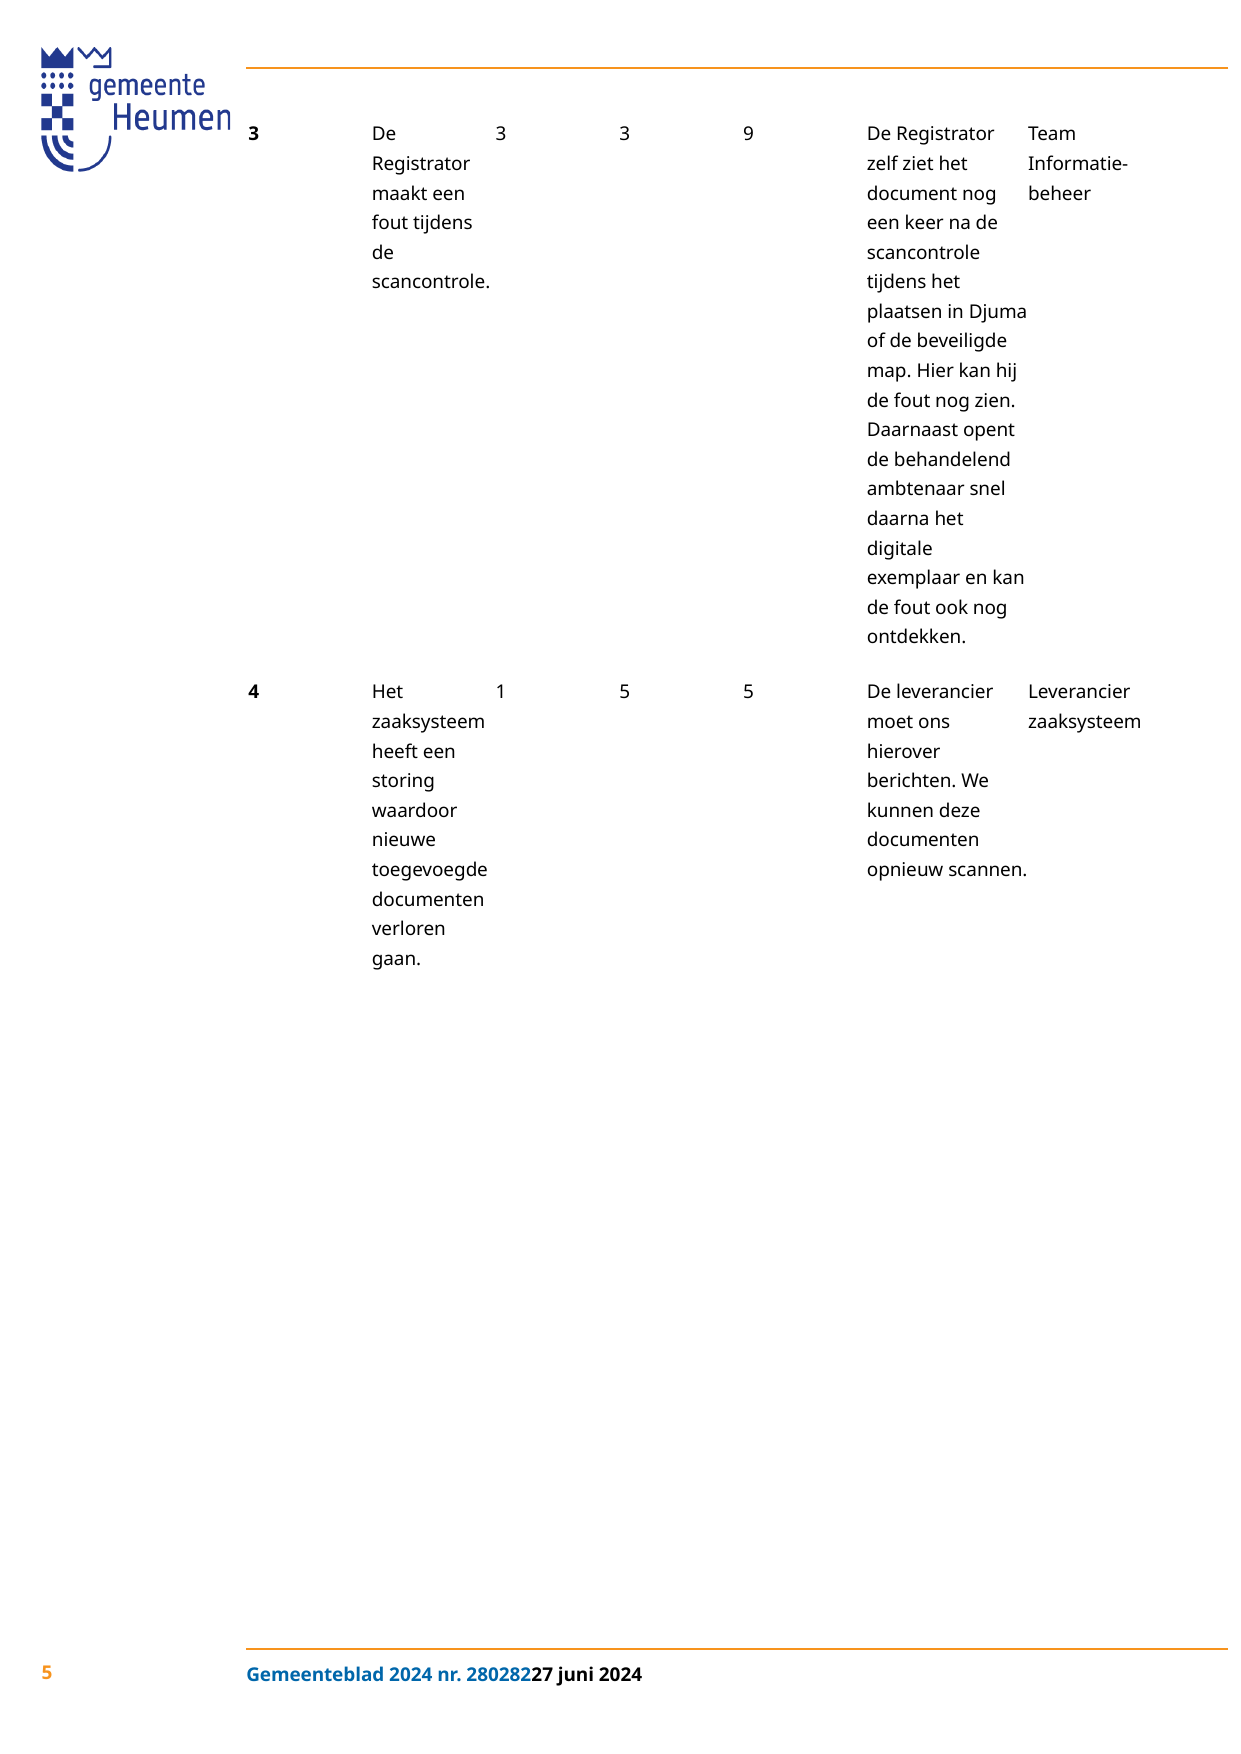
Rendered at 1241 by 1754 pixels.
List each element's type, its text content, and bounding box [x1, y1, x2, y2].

picture [41, 47, 231, 172]
table_cell 3 [495, 121, 619, 679]
table_cell 4 [248, 679, 372, 1000]
table_cell 1 [495, 679, 619, 1000]
table_cell [867, 95, 1028, 121]
table_cell [248, 95, 372, 121]
table_cell 9 [743, 121, 867, 679]
table_cell [495, 95, 619, 121]
table_cell Leverancier zaaksysteem [1028, 679, 1152, 1000]
table_cell [1028, 95, 1152, 121]
table_cell [619, 95, 743, 121]
table_cell [743, 95, 867, 121]
table_cell De leverancier moet ons hierover berichten. We kunnen deze documenten opnieuw scannen. [867, 679, 1028, 1000]
table_cell Team Informatie-beheer [1028, 121, 1152, 679]
table_cell Het zaaksysteem heeft een storing waardoor nieuwe toegevoegde documenten verloren gaan. [372, 679, 495, 1000]
table_cell [372, 95, 495, 121]
table_cell 5 [619, 679, 743, 1000]
table_cell 3 [619, 121, 743, 679]
table_cell De Registrator zelf ziet het document nog een keer na de scancontrole tijdens het plaatsen in Djuma of de beveiligde map. Hier kan hij de fout nog zien. Daarnaast opent de behandelend ambtenaar snel daarna het digitale exemplaar en kan de fout ook nog ontdekken. [867, 121, 1028, 679]
table_cell De Registrator maakt een fout tijdens de scancontrole. [372, 121, 495, 679]
table_cell 5 [743, 679, 867, 1000]
table_cell 3 [248, 121, 372, 679]
